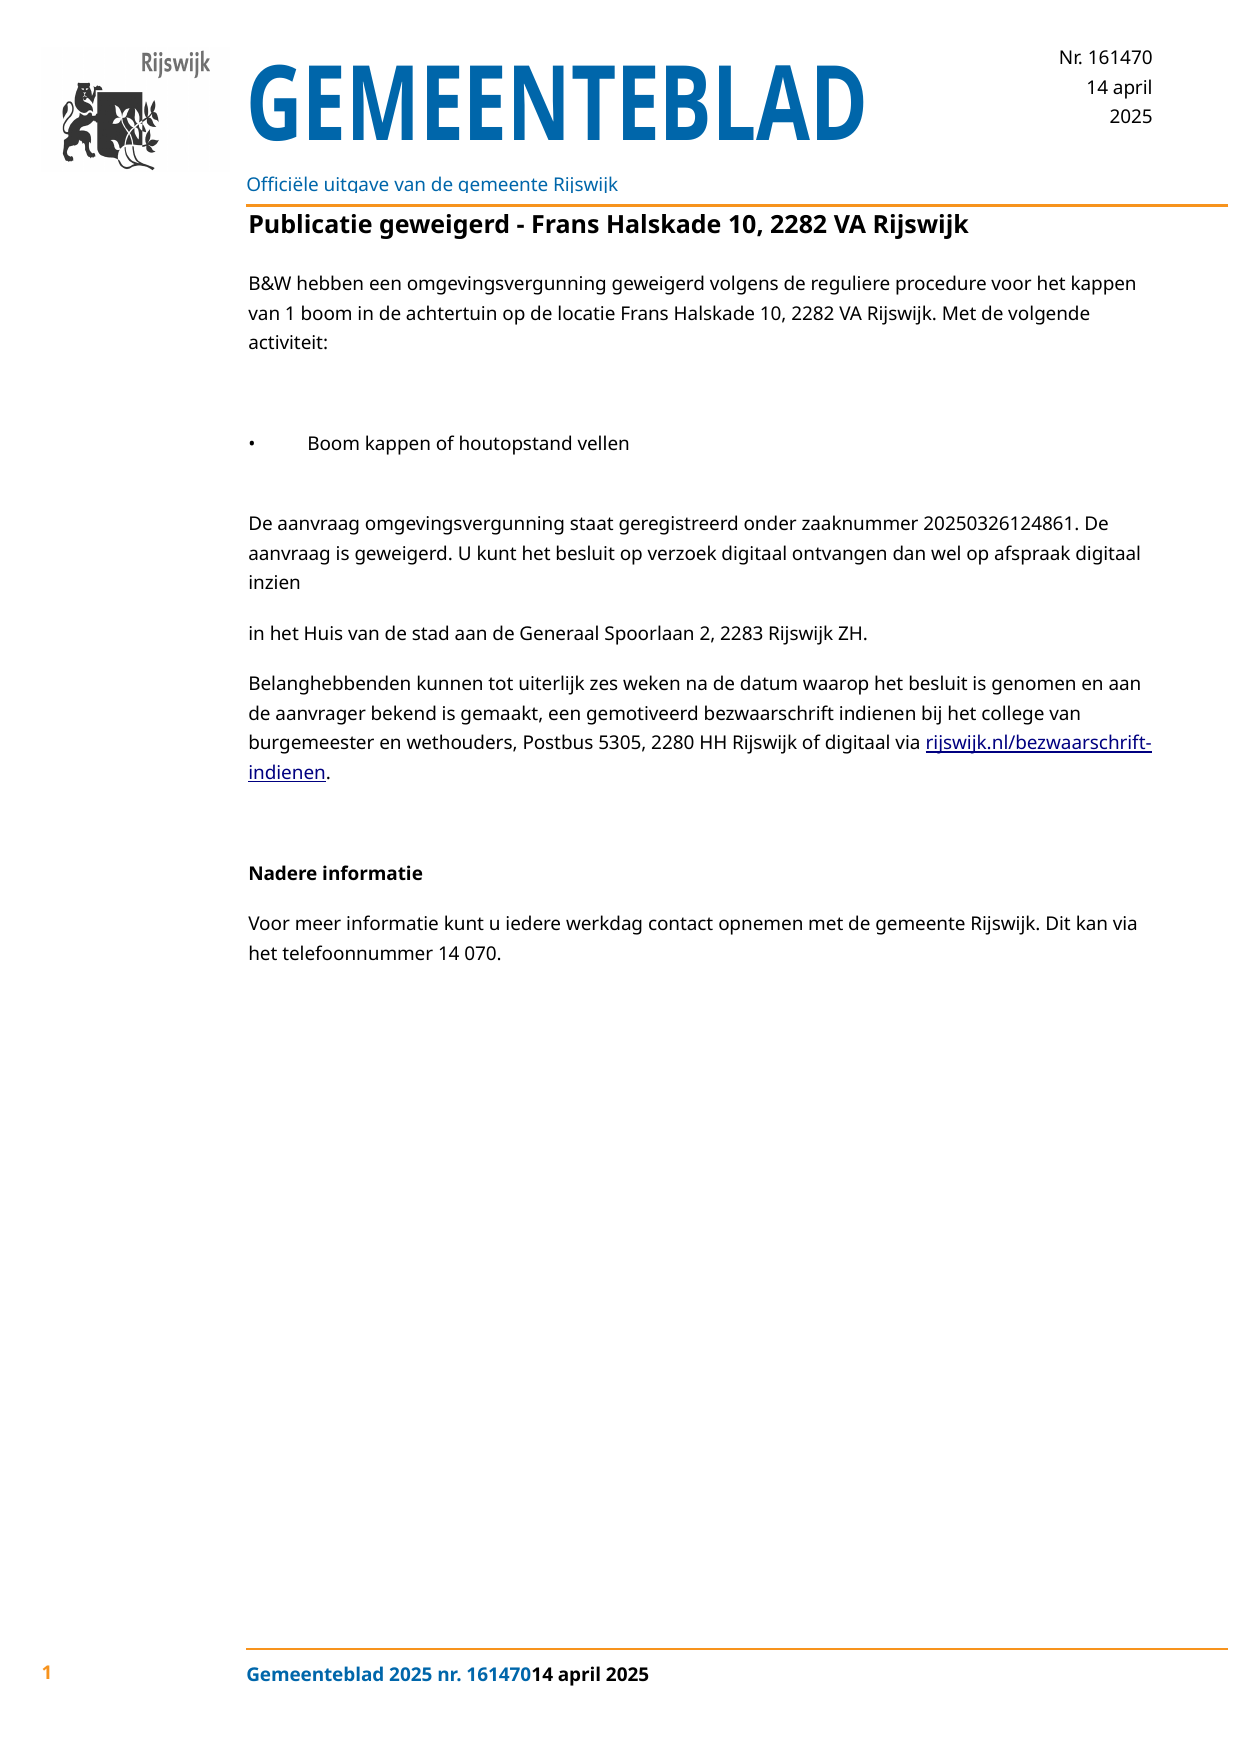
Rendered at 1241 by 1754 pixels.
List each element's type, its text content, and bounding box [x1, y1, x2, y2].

text Belanghebbenden kunnen tot uiterlijk zes weken na de datum waarop het besluit is genomen en aan de aanvrager bekend is gemaakt, een gemotiveerd bezwaarschrift indienen bij het college van burgemeester en wethouders, Postbus 5305, 2280 HH Rijswijk of digitaal via rijswijk.nl/bezwaarschrift-indienen. [248, 670, 1152, 785]
text B&W hebben een omgevingsvergunning geweigerd volgens de reguliere procedure voor het kappen van 1 boom in de achtertuin op de locatie Frans Halskade 10, 2282 VA Rijswijk. Met de volgende activiteit: [248, 270, 1152, 355]
text Voor meer informatie kunt u iedere werkdag contact opnemen met de gemeente Rijswijk. Dit kan via het telefoonnummer 14 070. [248, 910, 1152, 966]
list Boom kappen of houtopstand vellen [248, 430, 1152, 456]
text in het Huis van de stad aan de Generaal Spoorlaan 2, 2283 Rijswijk ZH. [248, 620, 1152, 646]
text De aanvraag omgevingsvergunning staat geregistreerd onder zaaknummer 20250326124861. De aanvraag is geweigerd. U kunt het besluit op verzoek digitaal ontvangen dan wel op afspraak digitaal inzien [248, 510, 1152, 595]
picture [41, 47, 231, 172]
text Nadere informatie [248, 860, 1152, 886]
text Publicatie geweigerd - Frans Halskade 10, 2282 VA Rijswijk [248, 207, 1152, 241]
